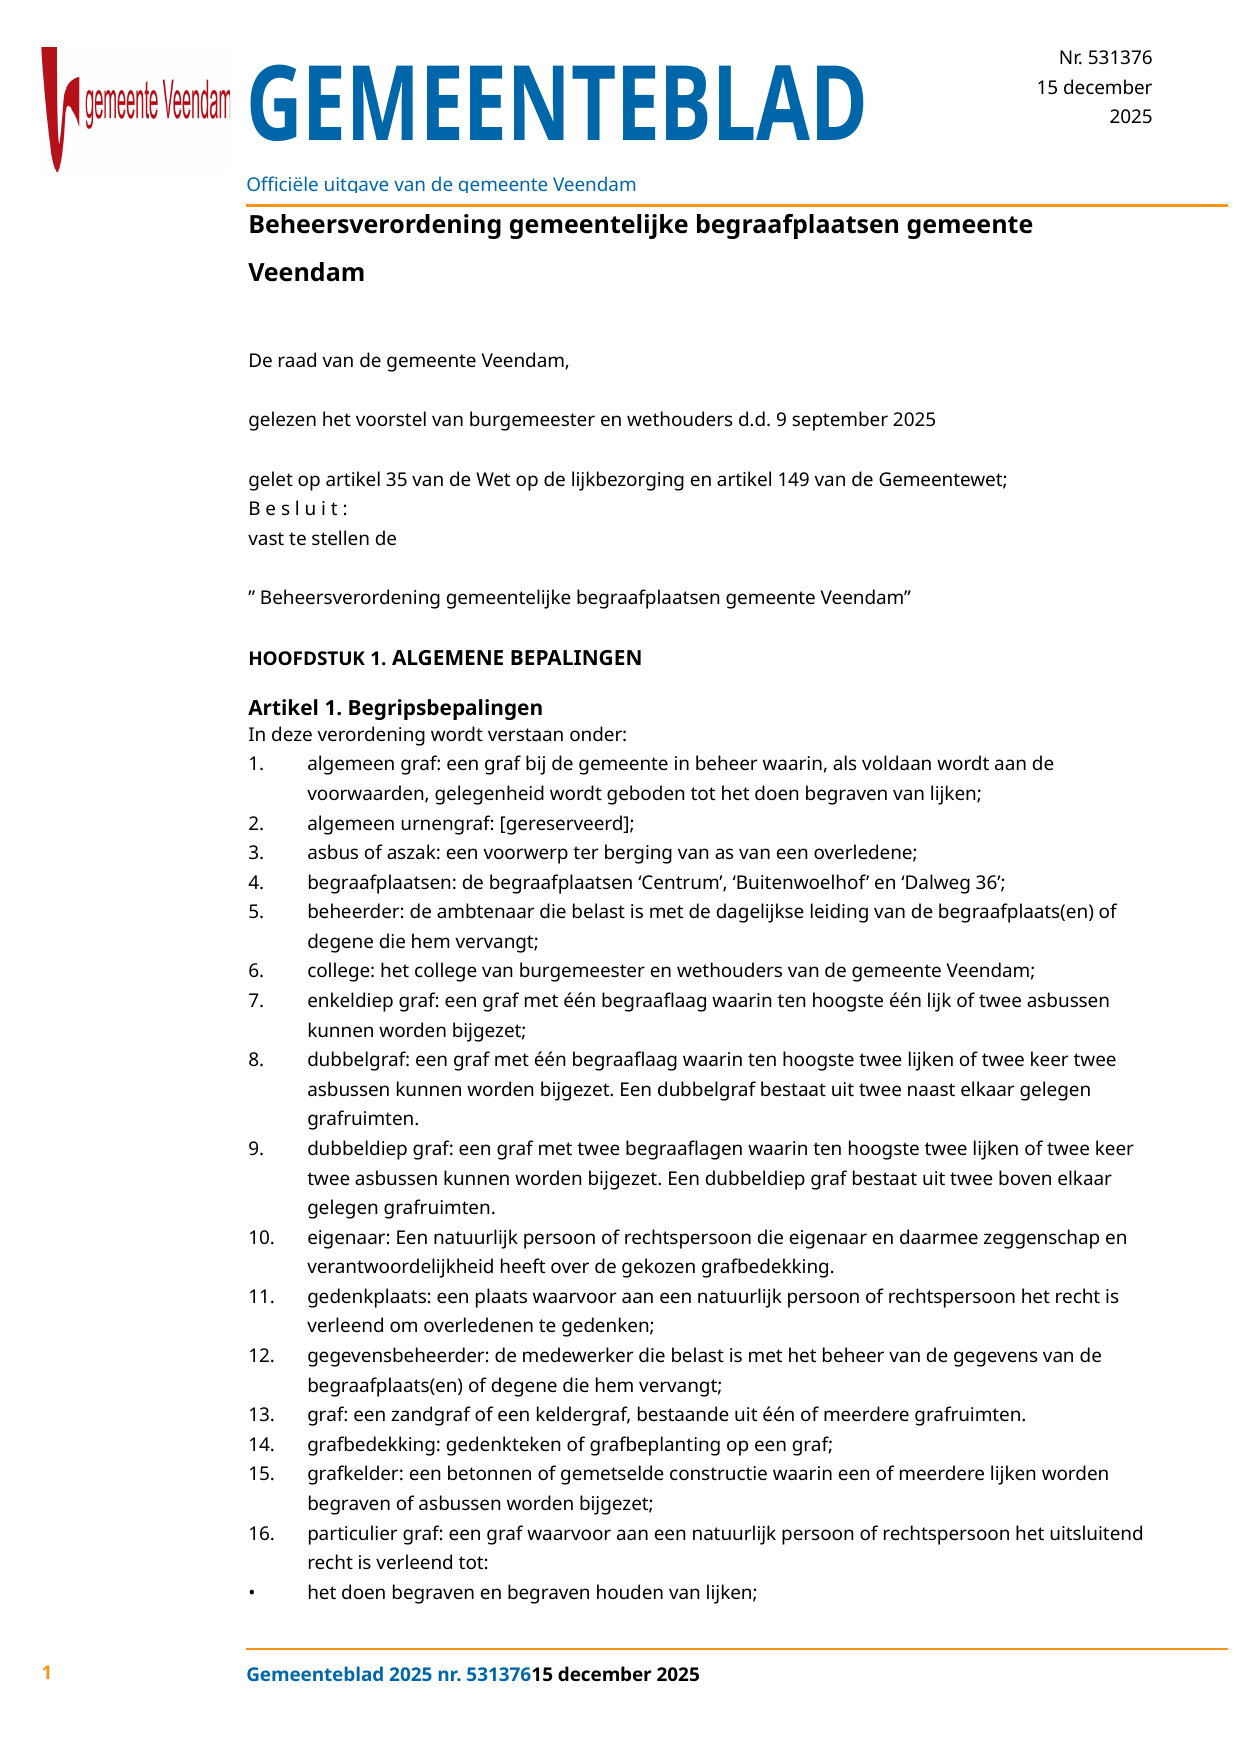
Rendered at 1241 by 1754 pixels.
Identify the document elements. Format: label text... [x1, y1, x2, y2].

list dubbeldiep graf: een graf met twee begraaflagen waarin ten hoogste twee lijken of twee keer twee asbussen kunnen worden bijgezet. Een dubbeldiep graf bestaat uit twee boven elkaar gelegen grafruimten. [248, 1135, 1152, 1220]
text B e s l u i t : [248, 495, 1152, 521]
list college: het college van burgemeester en wethouders van de gemeente Veendam; [248, 958, 1152, 983]
list algemeen graf: een graf bij de gemeente in beheer waarin, als voldaan wordt aan de voorwaarden, gelegenheid wordt geboden tot het doen begraven van lijken; [248, 751, 1152, 806]
list asbus of aszak: een voorwerp ter berging van as van een overledene; [248, 839, 1152, 865]
text Artikel 1. Begripsbepalingen [248, 693, 1152, 721]
list particulier graf: een graf waarvoor aan een natuurlijk persoon of rechtspersoon het uitsluitend recht is verleend tot: [248, 1520, 1152, 1575]
text In deze verordening wordt verstaan onder: [248, 721, 1152, 747]
list beheerder: de ambtenaar die belast is met de dagelijkse leiding van de begraafplaats(en) of degene die hem vervangt; [248, 898, 1152, 954]
picture [41, 47, 231, 172]
list gedenkplaats: een plaats waarvoor aan een natuurlijk persoon of rechtspersoon het recht is verleend om overledenen te gedenken; [248, 1283, 1152, 1338]
list enkeldiep graf: een graf met één begraaflaag waarin ten hoogste één lijk of twee asbussen kunnen worden bijgezet; [248, 987, 1152, 1043]
list grafbedekking: gedenkteken of grafbeplanting op een graf; [248, 1431, 1152, 1457]
list grafkelder: een betonnen of gemetselde constructie waarin een of meerdere lijken worden begraven of asbussen worden bijgezet; [248, 1461, 1152, 1516]
list algemeen urnengraf: [gereserveerd]; [248, 810, 1152, 836]
text Beheersverordening gemeentelijke begraafplaatsen gemeente Veendam [248, 207, 1152, 288]
list dubbelgraf: een graf met één begraaflaag waarin ten hoogste twee lijken of twee keer twee asbussen kunnen worden bijgezet. Een dubbelgraf bestaat uit twee naast elkaar gelegen grafruimten. [248, 1046, 1152, 1131]
text gelezen het voorstel van burgemeester en wethouders d.d. 9 september 2025 [248, 407, 1152, 432]
text vast te stellen de [248, 525, 1152, 551]
list eigenaar: Een natuurlijk persoon of rechtspersoon die eigenaar en daarmee zeggenschap en verantwoordelijkheid heeft over de gekozen grafbedekking. [248, 1224, 1152, 1279]
list graf: een zandgraf of een keldergraf, bestaande uit één of meerdere grafruimten. [248, 1401, 1152, 1427]
text ” Beheersverordening gemeentelijke begraafplaatsen gemeente Veendam” [248, 584, 1152, 610]
list gegevensbeheerder: de medewerker die belast is met het beheer van de gegevens van de begraafplaats(en) of degene die hem vervangt; [248, 1342, 1152, 1398]
text De raad van de gemeente Veendam, [248, 347, 1152, 373]
list het doen begraven en begraven houden van lijken; [248, 1579, 1152, 1605]
list begraafplaatsen: de begraafplaatsen ‘Centrum’, ‘Buitenwoelhof’ en ‘Dalweg 36’; [248, 869, 1152, 895]
text HOOFDSTUK 1. ALGEMENE BEPALINGEN [248, 643, 1152, 672]
text gelet op artikel 35 van de Wet op de lijkbezorging en artikel 149 van de Gemeentewet; [248, 466, 1152, 492]
